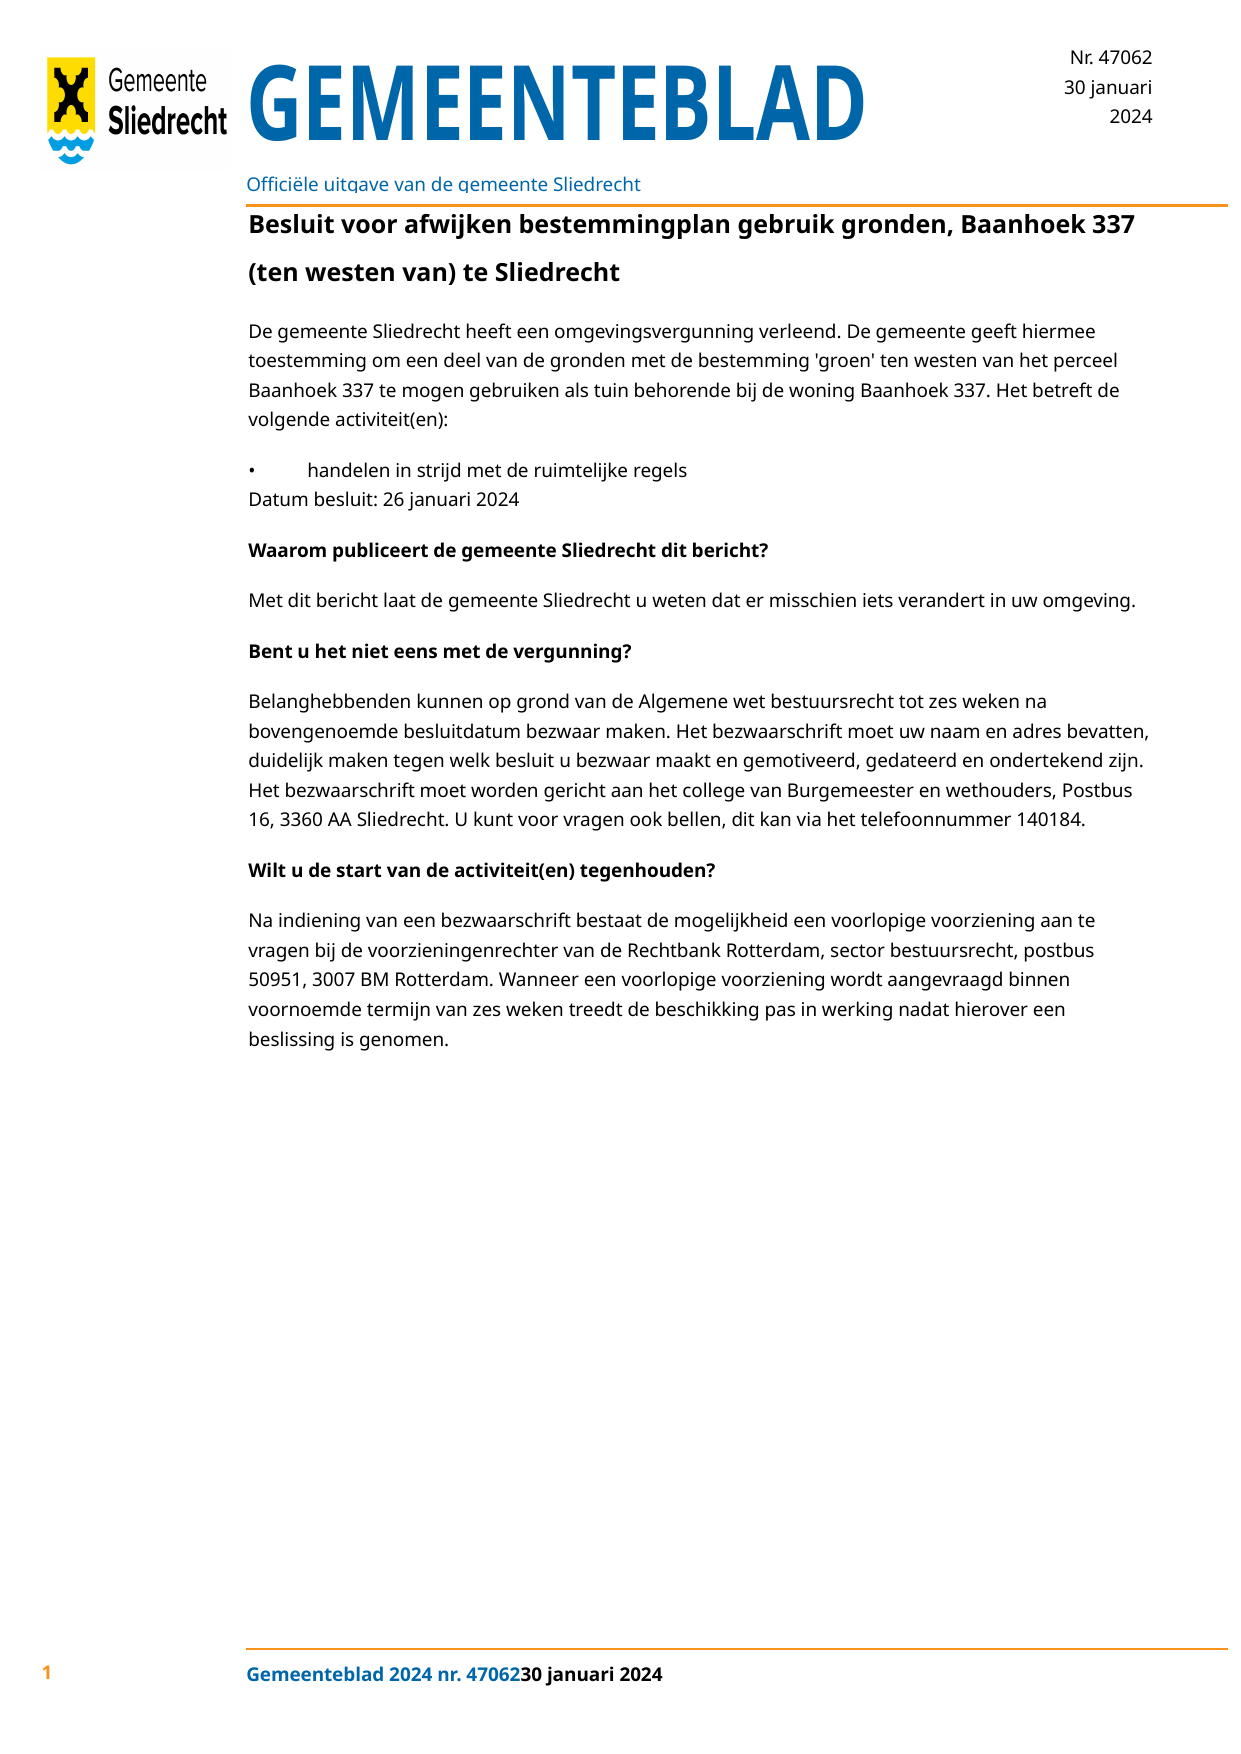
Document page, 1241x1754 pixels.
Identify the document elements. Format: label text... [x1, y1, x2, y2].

text Belanghebbenden kunnen op grond van de Algemene wet bestuursrecht tot zes weken na bovengenoemde besluitdatum bezwaar maken. Het bezwaarschrift moet uw naam en adres bevatten, duidelijk maken tegen welk besluit u bezwaar maakt en gemotiveerd, gedateerd en ondertekend zijn. Het bezwaarschrift moet worden gericht aan het college van Burgemeester en wethouders, Postbus 16, 3360 AA Sliedrecht. U kunt voor vragen ook bellen, dit kan via het telefoonnummer 140184. [248, 688, 1152, 832]
text Wilt u de start van de activiteit(en) tegenhouden? [248, 857, 1152, 883]
text Waarom publiceert de gemeente Sliedrecht dit bericht? [248, 537, 1152, 563]
picture [41, 47, 231, 172]
text De gemeente Sliedrecht heeft een omgevingsvergunning verleend. De gemeente geeft hiermee toestemming om een deel van de gronden met de bestemming 'groen' ten westen van het perceel Baanhoek 337 te mogen gebruiken als tuin behorende bij de woning Baanhoek 337. Het betreft de volgende activiteit(en): [248, 318, 1152, 432]
text Na indiening van een bezwaarschrift bestaat de mogelijkheid een voorlopige voorziening aan te vragen bij de voorzieningenrechter van de Rechtbank Rotterdam, sector bestuursrecht, postbus 50951, 3007 BM Rotterdam. Wanneer een voorlopige voorziening wordt aangevraagd binnen voornoemde termijn van zes weken treedt de beschikking pas in werking nadat hierover een beslissing is genomen. [248, 907, 1152, 1052]
text Met dit bericht laat de gemeente Sliedrecht u weten dat er misschien iets verandert in uw omgeving. [248, 587, 1152, 613]
text Datum besluit: 26 januari 2024 [248, 487, 1152, 512]
text Bent u het niet eens met de vergunning? [248, 638, 1152, 664]
text Besluit voor afwijken bestemmingplan gebruik gronden, Baanhoek 337 (ten westen van) te Sliedrecht [248, 207, 1152, 288]
list handelen in strijd met de ruimtelijke regels [248, 457, 1152, 483]
